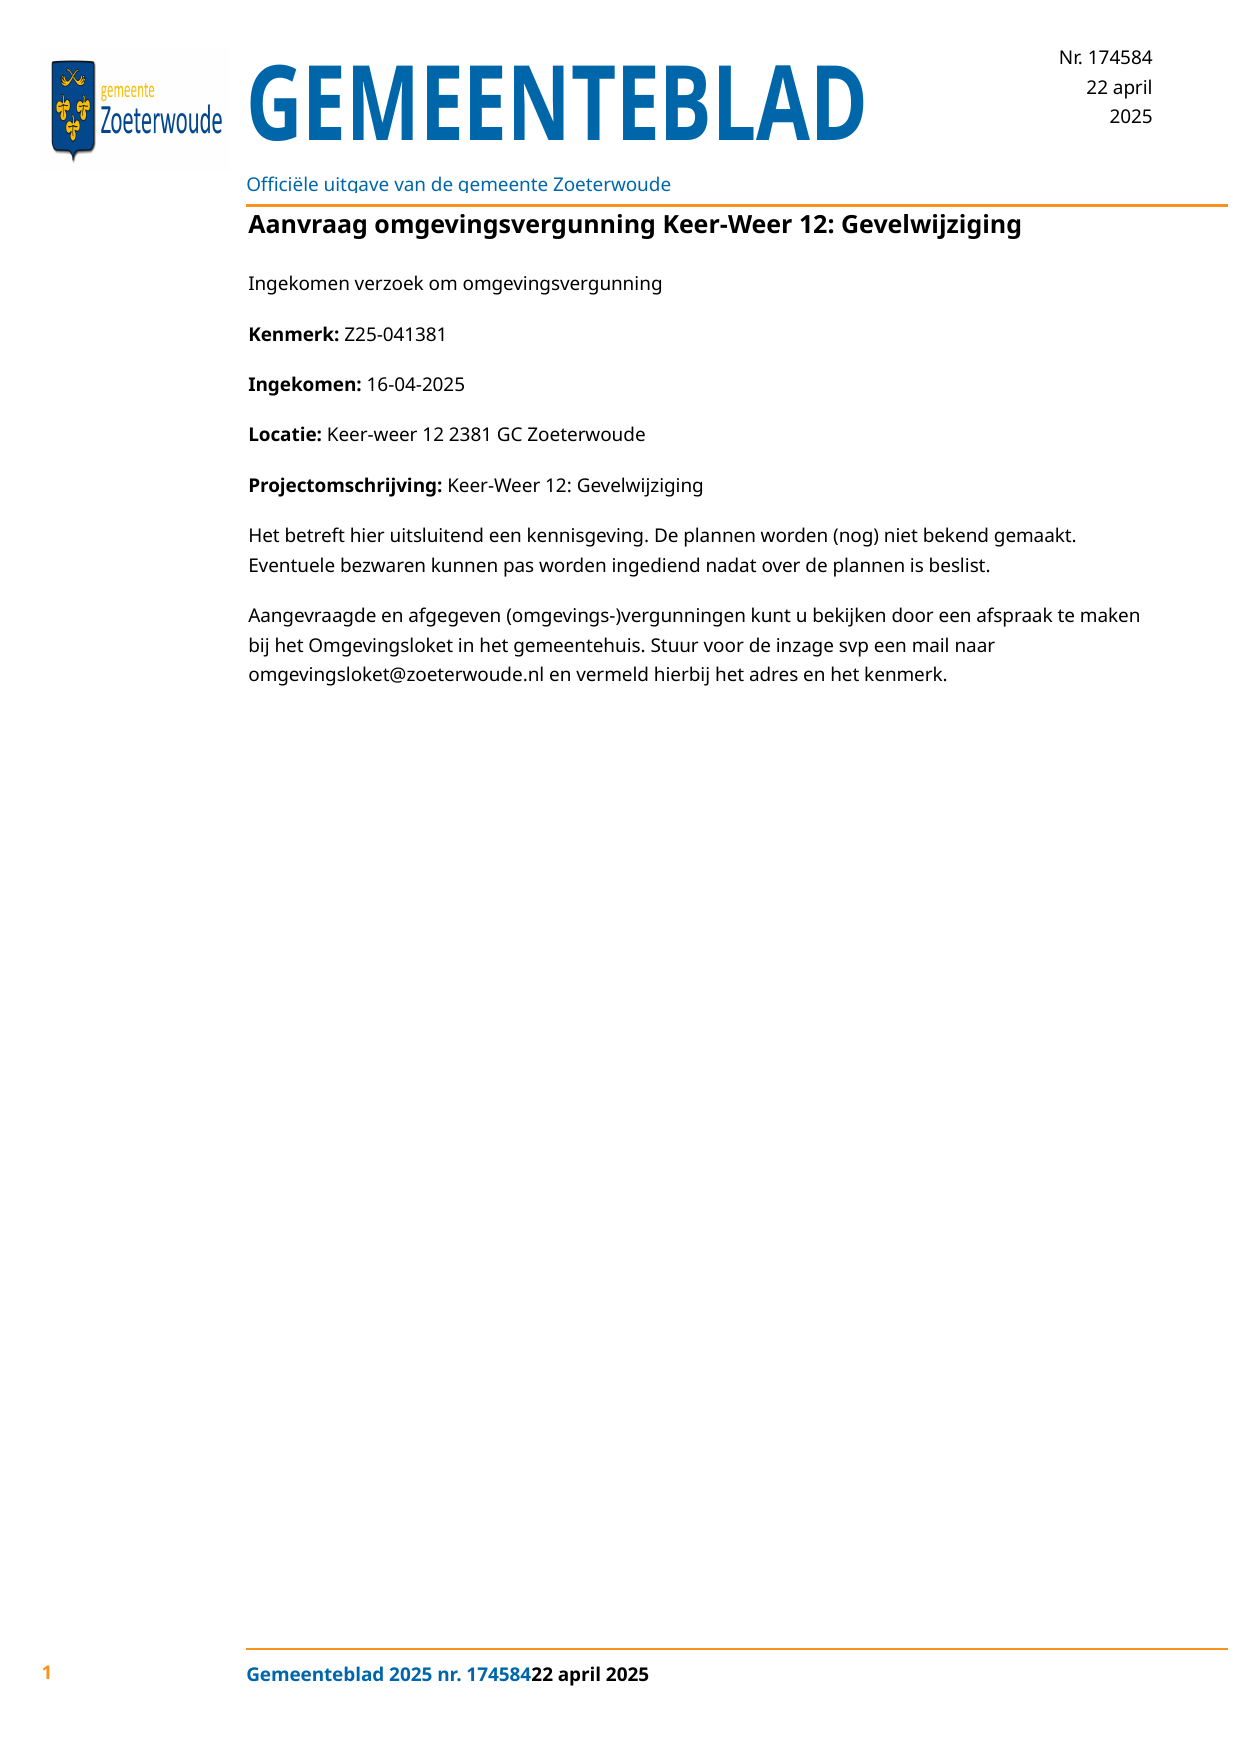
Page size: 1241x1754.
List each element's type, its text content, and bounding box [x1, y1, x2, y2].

text Het betreft hier uitsluitend een kennisgeving. De plannen worden (nog) niet bekend gemaakt. Eventuele bezwaren kunnen pas worden ingediend nadat over de plannen is beslist. [248, 522, 1152, 578]
text Ingekomen verzoek om omgevingsvergunning [248, 270, 1152, 296]
text Kenmerk: Z25-041381 [248, 321, 1152, 346]
text Aanvraag omgevingsvergunning Keer-Weer 12: Gevelwijziging [248, 207, 1152, 241]
picture [41, 47, 231, 172]
text Projectomschrijving: Keer-Weer 12: Gevelwijziging [248, 472, 1152, 498]
text Locatie: Keer-weer 12 2381 GC Zoeterwoude [248, 422, 1152, 447]
text Aangevraagde en afgegeven (omgevings-)vergunningen kunt u bekijken door een afspraak te maken bij het Omgevingsloket in het gemeentehuis. Stuur voor de inzage svp een mail naar omgevingsloket@zoeterwoude.nl en vermeld hierbij het adres en het kenmerk. [248, 602, 1152, 687]
text Ingekomen: 16-04-2025 [248, 371, 1152, 397]
